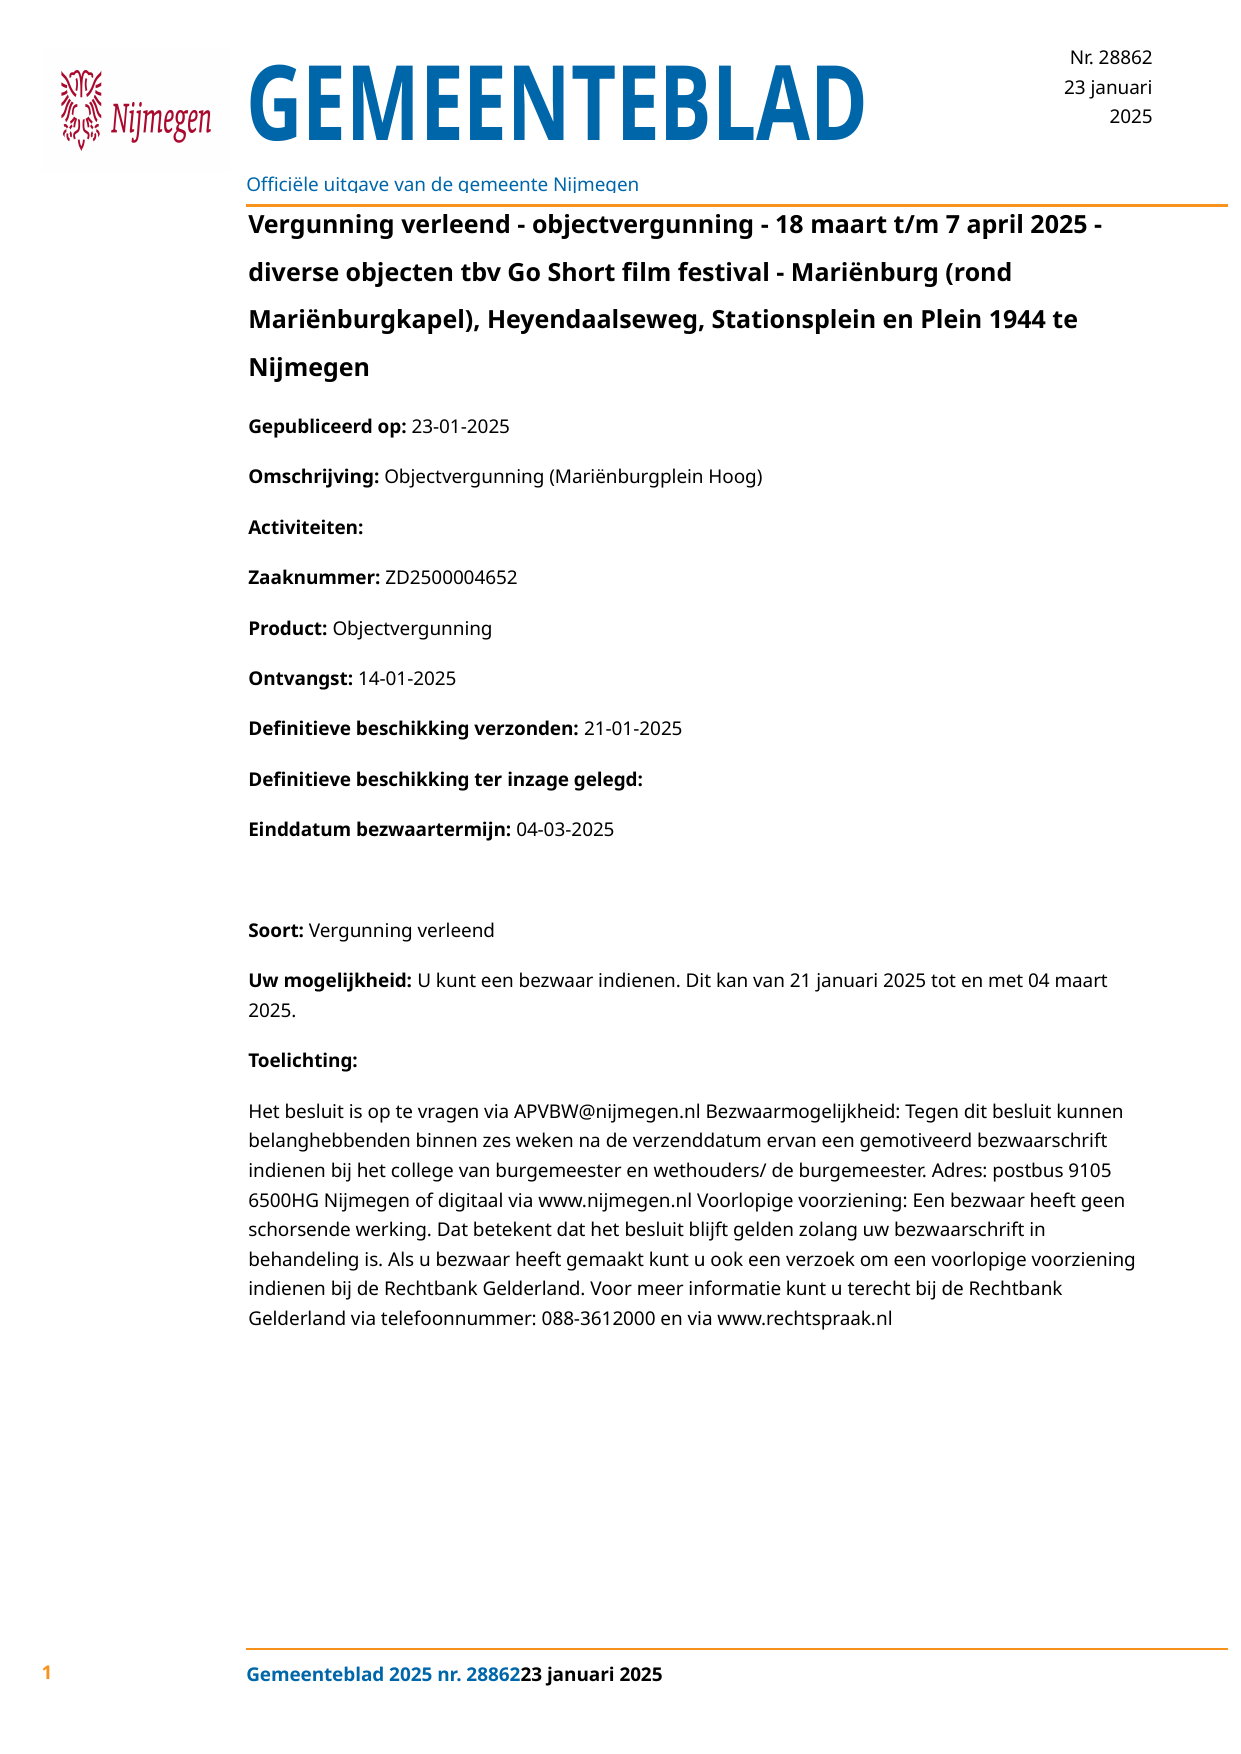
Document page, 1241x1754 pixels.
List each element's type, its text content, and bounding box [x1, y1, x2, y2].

text Zaaknummer: ZD2500004652 [248, 564, 1152, 590]
text Activiteiten: [248, 514, 1152, 540]
text Einddatum bezwaartermijn: 04-03-2025 [248, 816, 1152, 842]
text Omschrijving: Objectvergunning (Mariënburgplein Hoog) [248, 463, 1152, 489]
picture [41, 47, 231, 172]
text Vergunning verleend - objectvergunning - 18 maart t/m 7 april 2025 - diverse objecten tbv Go Short film festival - Mariënburg (rond Mariënburgkapel), Heyendaalseweg, Stationsplein en Plein 1944 te Nijmegen [248, 207, 1152, 384]
text Het besluit is op te vragen via APVBW@nijmegen.nl Bezwaarmogelijkheid: Tegen dit besluit kunnen belanghebbenden binnen zes weken na de verzenddatum ervan een gemotiveerd bezwaarschrift indienen bij het college van burgemeester en wethouders/ de burgemeester. Adres: postbus 9105 6500HG Nijmegen of digitaal via www.nijmegen.nl Voorlopige voorziening: Een bezwaar heeft geen schorsende werking. Dat betekent dat het besluit blijft gelden zolang uw bezwaarschrift in behandeling is. Als u bezwaar heeft gemaakt kunt u ook een verzoek om een voorlopige voorziening indienen bij de Rechtbank Gelderland. Voor meer informatie kunt u terecht bij de Rechtbank Gelderland via telefoonnummer: 088-3612000 en via www.rechtspraak.nl [248, 1098, 1152, 1331]
text Uw mogelijkheid: U kunt een bezwaar indienen. Dit kan van 21 januari 2025 tot en met 04 maart 2025. [248, 968, 1152, 1023]
text Soort: Vergunning verleend [248, 917, 1152, 943]
text Gepubliceerd op: 23-01-2025 [248, 413, 1152, 439]
text Toelichting: [248, 1048, 1152, 1073]
text Product: Objectvergunning [248, 615, 1152, 641]
text Ontvangst: 14-01-2025 [248, 665, 1152, 691]
text Definitieve beschikking ter inzage gelegd: [248, 766, 1152, 792]
text Definitieve beschikking verzonden: 21-01-2025 [248, 716, 1152, 741]
